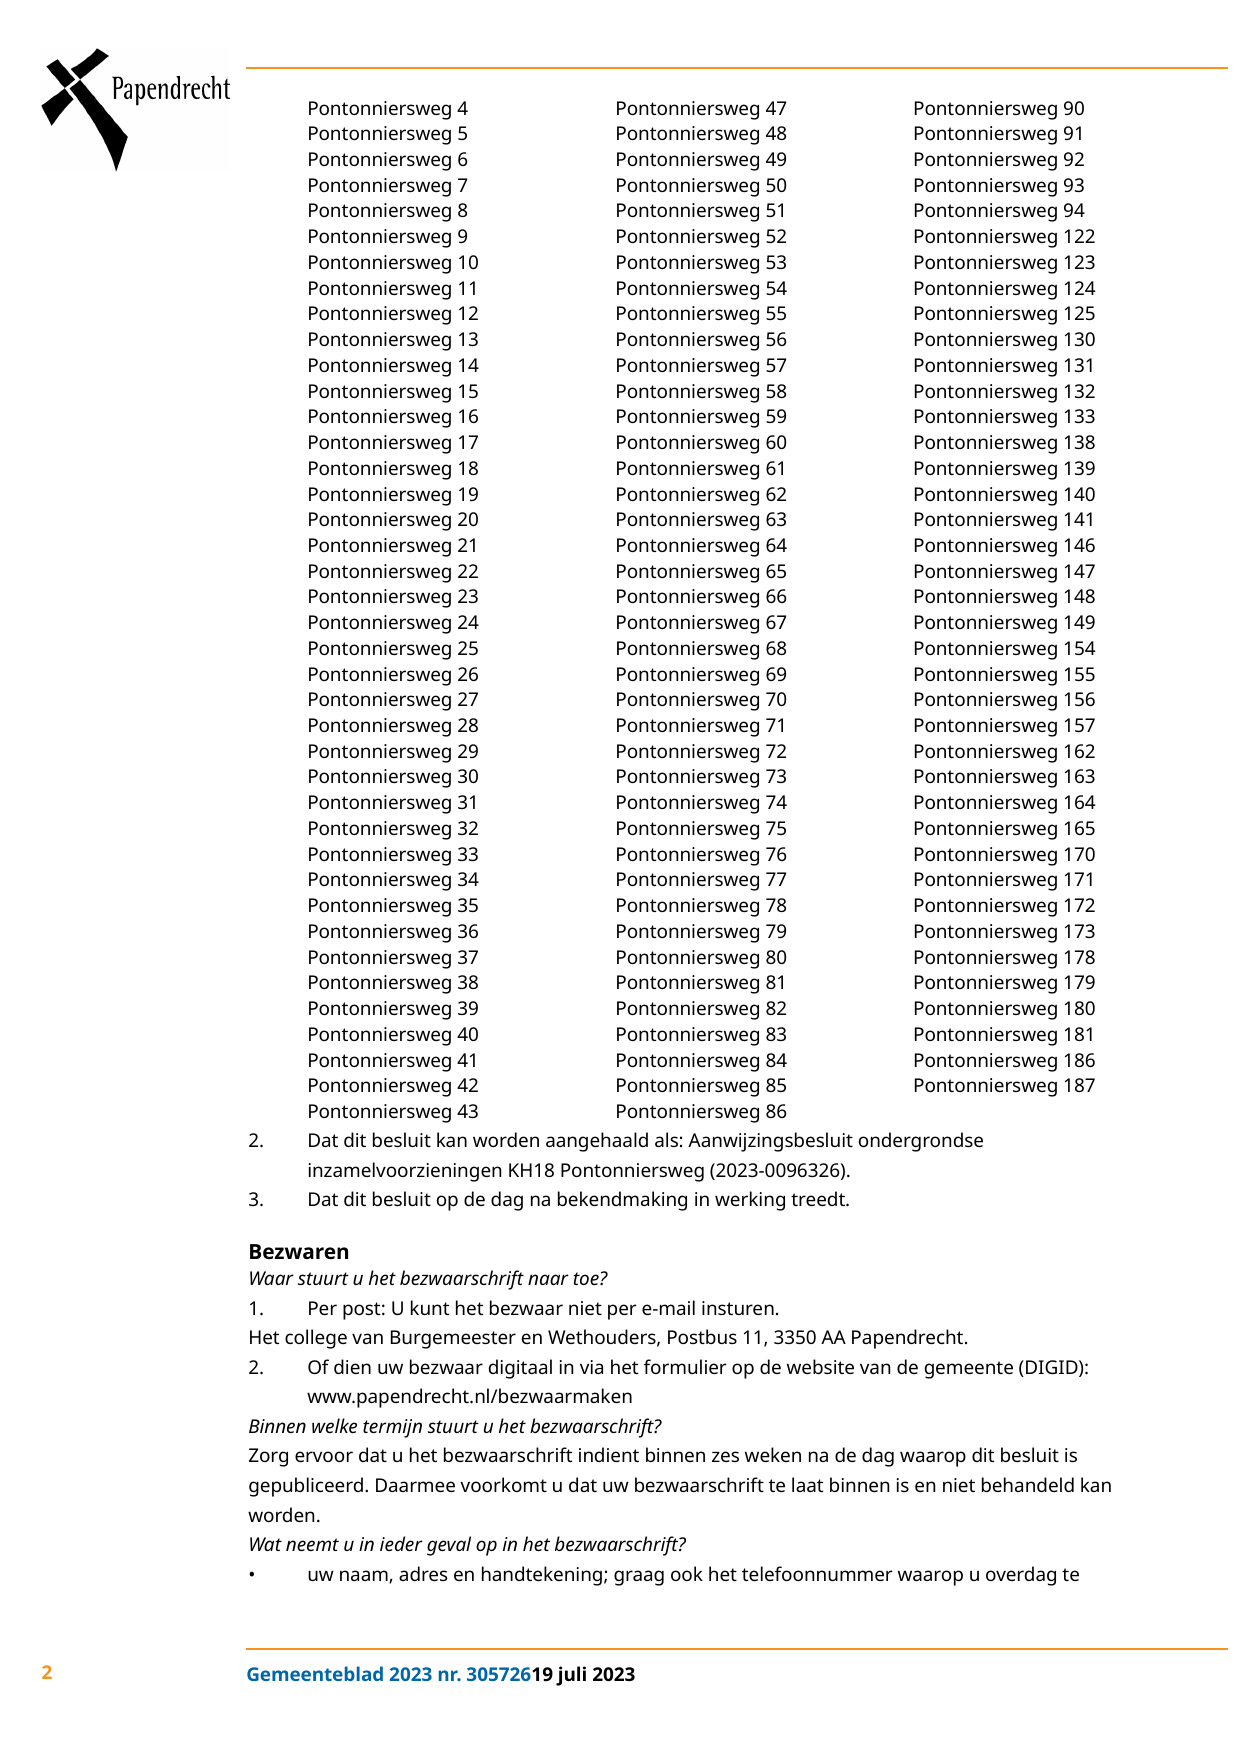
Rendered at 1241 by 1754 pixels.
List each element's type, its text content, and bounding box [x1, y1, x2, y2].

table_cell Pontonniersweg 33 [248, 841, 556, 867]
table_cell Pontonniersweg 4 [248, 95, 556, 121]
table_cell Pontonniersweg 9 [248, 224, 556, 249]
table_cell Pontonniersweg 38 [248, 970, 556, 995]
table_cell Pontonniersweg 171 [854, 867, 1152, 892]
table_cell Pontonniersweg 84 [556, 1047, 854, 1072]
table_cell Pontonniersweg 124 [854, 275, 1152, 301]
table_cell Pontonniersweg 47 [556, 95, 854, 121]
list Dat dit besluit kan worden aangehaald als: Aanwijzingsbesluit ondergrondse inzamelvoorzieningen KH18 Pontonniersweg (2023-0096326). [248, 1127, 1152, 1182]
table_cell [854, 1098, 1152, 1124]
text Binnen welke termijn stuurt u het bezwaarschrift? [248, 1413, 1152, 1439]
table_cell Pontonniersweg 10 [248, 249, 556, 275]
table_cell Pontonniersweg 70 [556, 687, 854, 712]
table_cell Pontonniersweg 17 [248, 429, 556, 455]
table_cell Pontonniersweg 65 [556, 558, 854, 584]
table_cell Pontonniersweg 11 [248, 275, 556, 301]
table_cell Pontonniersweg 20 [248, 506, 556, 532]
table_cell Pontonniersweg 154 [854, 635, 1152, 661]
table_cell Pontonniersweg 147 [854, 558, 1152, 584]
table_cell Pontonniersweg 15 [248, 378, 556, 403]
table_cell Pontonniersweg 155 [854, 661, 1152, 687]
table_cell Pontonniersweg 141 [854, 506, 1152, 532]
table_cell Pontonniersweg 64 [556, 532, 854, 558]
table_cell Pontonniersweg 68 [556, 635, 854, 661]
picture [41, 47, 231, 172]
table_cell Pontonniersweg 170 [854, 841, 1152, 867]
table_cell Pontonniersweg 179 [854, 970, 1152, 995]
text Bezwaren [248, 1237, 1152, 1265]
list Per post: U kunt het bezwaar niet per e-mail insturen. [248, 1295, 1152, 1321]
table_cell Pontonniersweg 35 [248, 893, 556, 918]
table_cell Pontonniersweg 12 [248, 301, 556, 326]
table_cell Pontonniersweg 31 [248, 790, 556, 815]
text Wat neemt u in ieder geval op in het bezwaarschrift? [248, 1531, 1152, 1557]
table_cell Pontonniersweg 55 [556, 301, 854, 326]
table_cell Pontonniersweg 91 [854, 121, 1152, 146]
table_cell Pontonniersweg 39 [248, 995, 556, 1021]
table_cell Pontonniersweg 32 [248, 815, 556, 841]
table_cell Pontonniersweg 48 [556, 121, 854, 146]
table_cell Pontonniersweg 37 [248, 944, 556, 969]
table_cell Pontonniersweg 42 [248, 1073, 556, 1098]
list uw naam, adres en handtekening; graag ook het telefoonnummer waarop u overdag te [248, 1561, 1152, 1587]
table_cell Pontonniersweg 164 [854, 790, 1152, 815]
table_cell Pontonniersweg 83 [556, 1021, 854, 1047]
table_cell Pontonniersweg 56 [556, 326, 854, 352]
table_cell Pontonniersweg 162 [854, 738, 1152, 764]
table_cell Pontonniersweg 61 [556, 455, 854, 481]
table_cell Pontonniersweg 57 [556, 352, 854, 378]
table_cell Pontonniersweg 58 [556, 378, 854, 403]
table_cell Pontonniersweg 40 [248, 1021, 556, 1047]
table_cell Pontonniersweg 16 [248, 404, 556, 429]
table_cell Pontonniersweg 86 [556, 1098, 854, 1124]
table_cell Pontonniersweg 133 [854, 404, 1152, 429]
table_cell Pontonniersweg 82 [556, 995, 854, 1021]
table_cell Pontonniersweg 53 [556, 249, 854, 275]
table_cell Pontonniersweg 6 [248, 146, 556, 172]
table_cell Pontonniersweg 72 [556, 738, 854, 764]
table_cell Pontonniersweg 77 [556, 867, 854, 892]
text Zorg ervoor dat u het bezwaarschrift indient binnen zes weken na de dag waarop dit besluit is gepubliceerd. Daarmee voorkomt u dat uw bezwaarschrift te laat binnen is en niet behandeld kan worden. [248, 1443, 1152, 1528]
text Het college van Burgemeester en Wethouders, Postbus 11, 3350 AA Papendrecht. [248, 1324, 1152, 1350]
table_cell Pontonniersweg 178 [854, 944, 1152, 969]
table_cell Pontonniersweg 122 [854, 224, 1152, 249]
table_cell Pontonniersweg 36 [248, 918, 556, 944]
table_cell Pontonniersweg 181 [854, 1021, 1152, 1047]
table_cell Pontonniersweg 165 [854, 815, 1152, 841]
table_cell Pontonniersweg 5 [248, 121, 556, 146]
table_cell Pontonniersweg 14 [248, 352, 556, 378]
table_cell Pontonniersweg 138 [854, 429, 1152, 455]
table_cell Pontonniersweg 78 [556, 893, 854, 918]
table_cell Pontonniersweg 21 [248, 532, 556, 558]
table_cell Pontonniersweg 41 [248, 1047, 556, 1072]
table_cell Pontonniersweg 13 [248, 326, 556, 352]
table_cell Pontonniersweg 7 [248, 172, 556, 198]
table_cell Pontonniersweg 66 [556, 584, 854, 609]
table_cell Pontonniersweg 27 [248, 687, 556, 712]
table_cell Pontonniersweg 172 [854, 893, 1152, 918]
table_cell Pontonniersweg 180 [854, 995, 1152, 1021]
table_cell Pontonniersweg 130 [854, 326, 1152, 352]
table_cell Pontonniersweg 149 [854, 609, 1152, 635]
table_cell Pontonniersweg 94 [854, 198, 1152, 223]
table_cell Pontonniersweg 90 [854, 95, 1152, 121]
table_cell Pontonniersweg 187 [854, 1073, 1152, 1098]
table_cell Pontonniersweg 125 [854, 301, 1152, 326]
table_cell Pontonniersweg 49 [556, 146, 854, 172]
table_cell Pontonniersweg 173 [854, 918, 1152, 944]
table_cell Pontonniersweg 79 [556, 918, 854, 944]
table_cell Pontonniersweg 186 [854, 1047, 1152, 1072]
table_cell Pontonniersweg 28 [248, 712, 556, 738]
table_cell Pontonniersweg 26 [248, 661, 556, 687]
table_cell Pontonniersweg 93 [854, 172, 1152, 198]
table_cell Pontonniersweg 123 [854, 249, 1152, 275]
table_cell Pontonniersweg 29 [248, 738, 556, 764]
table_cell Pontonniersweg 156 [854, 687, 1152, 712]
table_cell Pontonniersweg 146 [854, 532, 1152, 558]
table_cell Pontonniersweg 60 [556, 429, 854, 455]
table_cell Pontonniersweg 75 [556, 815, 854, 841]
table_cell Pontonniersweg 140 [854, 481, 1152, 506]
table_cell Pontonniersweg 63 [556, 506, 854, 532]
text Waar stuurt u het bezwaarschrift naar toe? [248, 1265, 1152, 1291]
table_cell Pontonniersweg 67 [556, 609, 854, 635]
table_cell Pontonniersweg 25 [248, 635, 556, 661]
table_cell Pontonniersweg 22 [248, 558, 556, 584]
table_cell Pontonniersweg 85 [556, 1073, 854, 1098]
list Dat dit besluit op de dag na bekendmaking in werking treedt. [248, 1186, 1152, 1212]
table_cell Pontonniersweg 54 [556, 275, 854, 301]
table_cell Pontonniersweg 69 [556, 661, 854, 687]
table_cell Pontonniersweg 163 [854, 764, 1152, 789]
table_cell Pontonniersweg 148 [854, 584, 1152, 609]
table_cell Pontonniersweg 92 [854, 146, 1152, 172]
table_cell Pontonniersweg 81 [556, 970, 854, 995]
table_cell Pontonniersweg 59 [556, 404, 854, 429]
list Of dien uw bezwaar digitaal in via het formulier op de website van de gemeente (DIGID): www.papendrecht.nl/bezwaarmaken [248, 1354, 1152, 1409]
table_cell Pontonniersweg 8 [248, 198, 556, 223]
table_cell Pontonniersweg 24 [248, 609, 556, 635]
table_cell Pontonniersweg 34 [248, 867, 556, 892]
table_cell Pontonniersweg 50 [556, 172, 854, 198]
table_cell Pontonniersweg 132 [854, 378, 1152, 403]
table_cell Pontonniersweg 43 [248, 1098, 556, 1124]
table_cell Pontonniersweg 80 [556, 944, 854, 969]
table_cell Pontonniersweg 73 [556, 764, 854, 789]
table_cell Pontonniersweg 19 [248, 481, 556, 506]
table_cell Pontonniersweg 62 [556, 481, 854, 506]
table_cell Pontonniersweg 76 [556, 841, 854, 867]
table_cell Pontonniersweg 52 [556, 224, 854, 249]
table_cell Pontonniersweg 18 [248, 455, 556, 481]
table_cell Pontonniersweg 74 [556, 790, 854, 815]
table_cell Pontonniersweg 30 [248, 764, 556, 789]
table_cell Pontonniersweg 157 [854, 712, 1152, 738]
table_cell Pontonniersweg 131 [854, 352, 1152, 378]
table_cell Pontonniersweg 51 [556, 198, 854, 223]
table_cell Pontonniersweg 71 [556, 712, 854, 738]
table_cell Pontonniersweg 139 [854, 455, 1152, 481]
table_cell Pontonniersweg 23 [248, 584, 556, 609]
